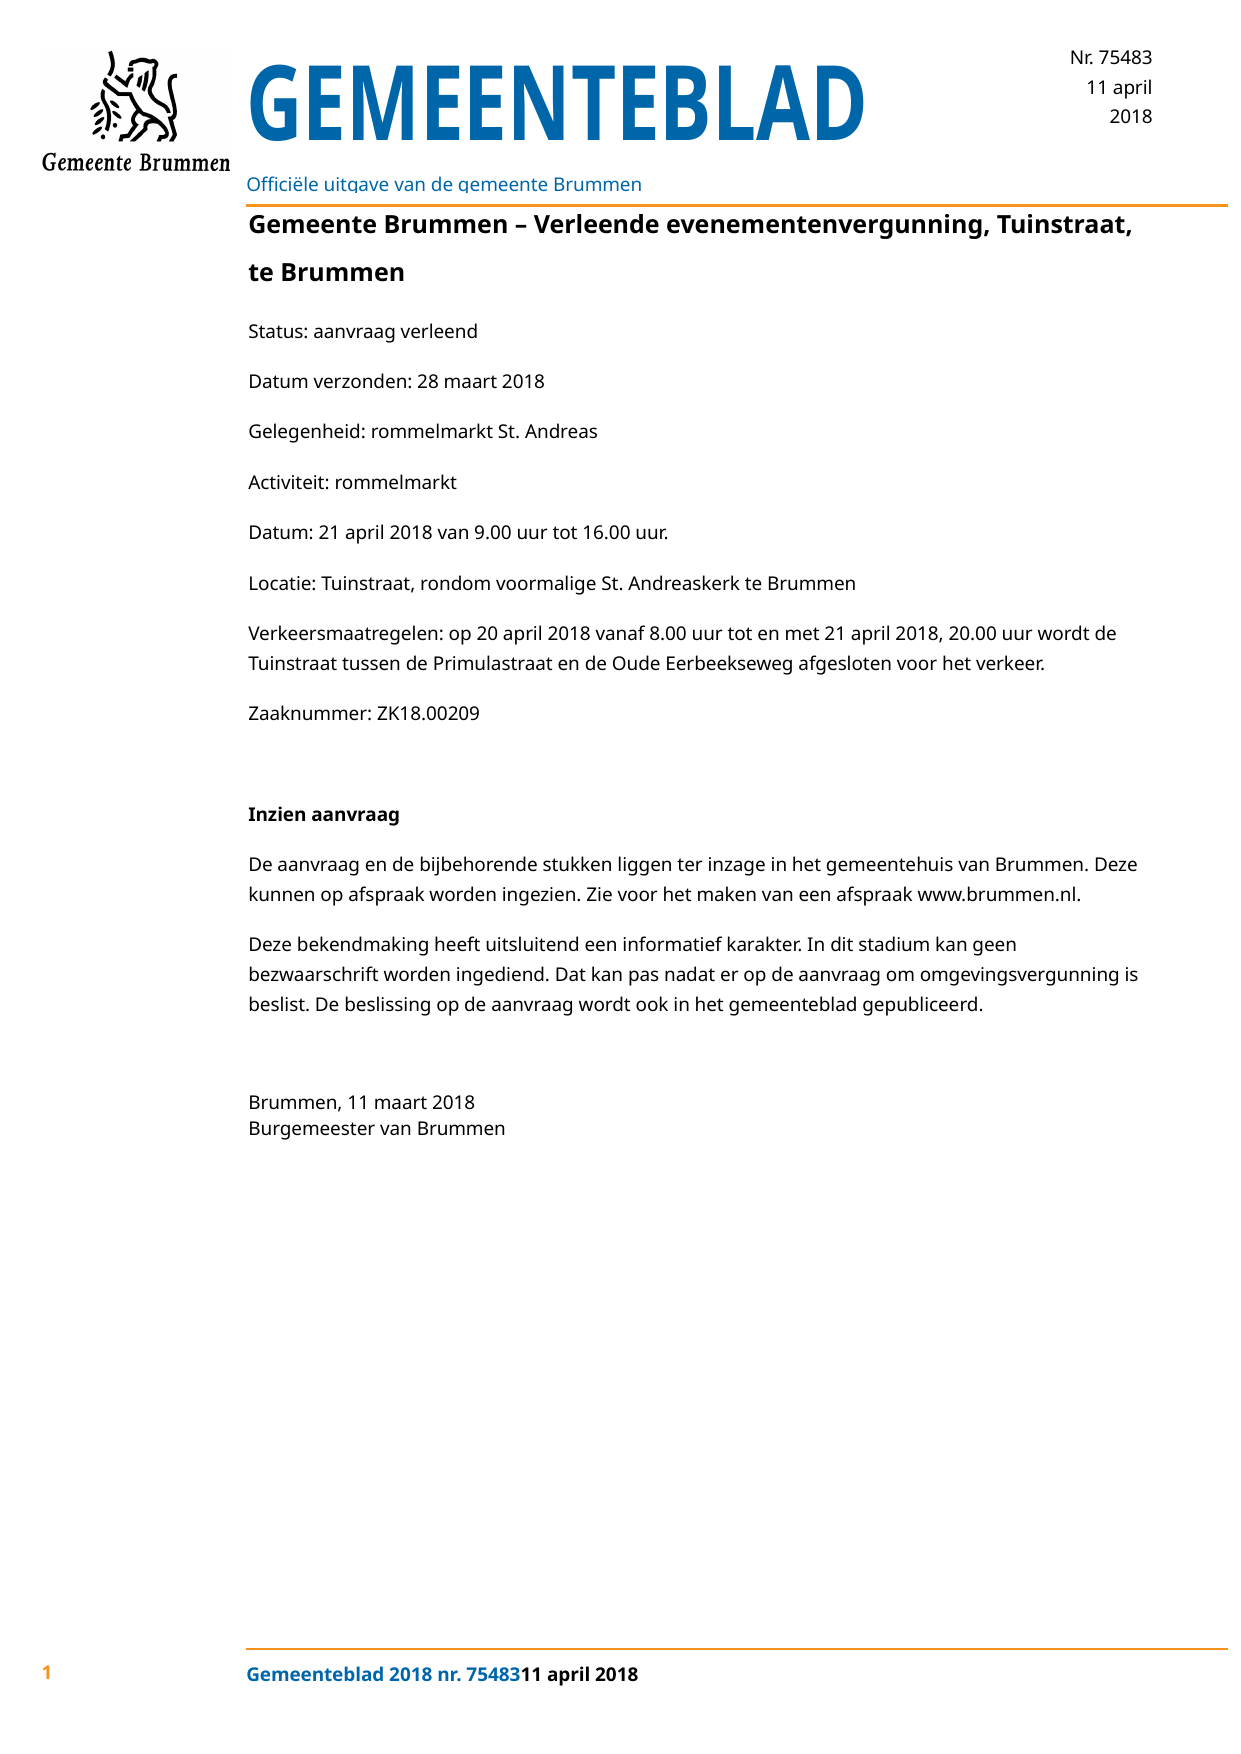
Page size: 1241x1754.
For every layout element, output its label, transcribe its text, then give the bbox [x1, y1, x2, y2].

text Inzien aanvraag [248, 801, 1152, 827]
text Locatie: Tuinstraat, rondom voormalige St. Andreaskerk te Brummen [248, 570, 1152, 596]
text Verkeersmaatregelen: op 20 april 2018 vanaf 8.00 uur tot en met 21 april 2018, 20.00 uur wordt de Tuinstraat tussen de Primulastraat en de Oude Eerbeekseweg afgesloten voor het verkeer. [248, 620, 1152, 676]
text Gelegenheid: rommelmarkt St. Andreas [248, 419, 1152, 444]
text Datum verzonden: 28 maart 2018 [248, 368, 1152, 394]
text Brummen, 11 maart 2018 [248, 1089, 1152, 1115]
picture [41, 47, 231, 172]
text Gemeente Brummen – Verleende evenementenvergunning, Tuinstraat, te Brummen [248, 207, 1152, 288]
text Zaaknummer: ZK18.00209 [248, 700, 1152, 726]
text Status: aanvraag verleend [248, 318, 1152, 344]
text De aanvraag en de bijbehorende stukken liggen ter inzage in het gemeentehuis van Brummen. Deze kunnen op afspraak worden ingezien. Zie voor het maken van een afspraak www.brummen.nl. [248, 852, 1152, 907]
text Burgemeester van Brummen [248, 1115, 1152, 1141]
text Activiteit: rommelmarkt [248, 469, 1152, 495]
text Datum: 21 april 2018 van 9.00 uur tot 16.00 uur. [248, 519, 1152, 545]
text Deze bekendmaking heeft uitsluitend een informatief karakter. In dit stadium kan geen bezwaarschrift worden ingediend. Dat kan pas nadat er op de aanvraag om omgevingsvergunning is beslist. De beslissing op de aanvraag wordt ook in het gemeenteblad gepubliceerd. [248, 932, 1152, 1017]
